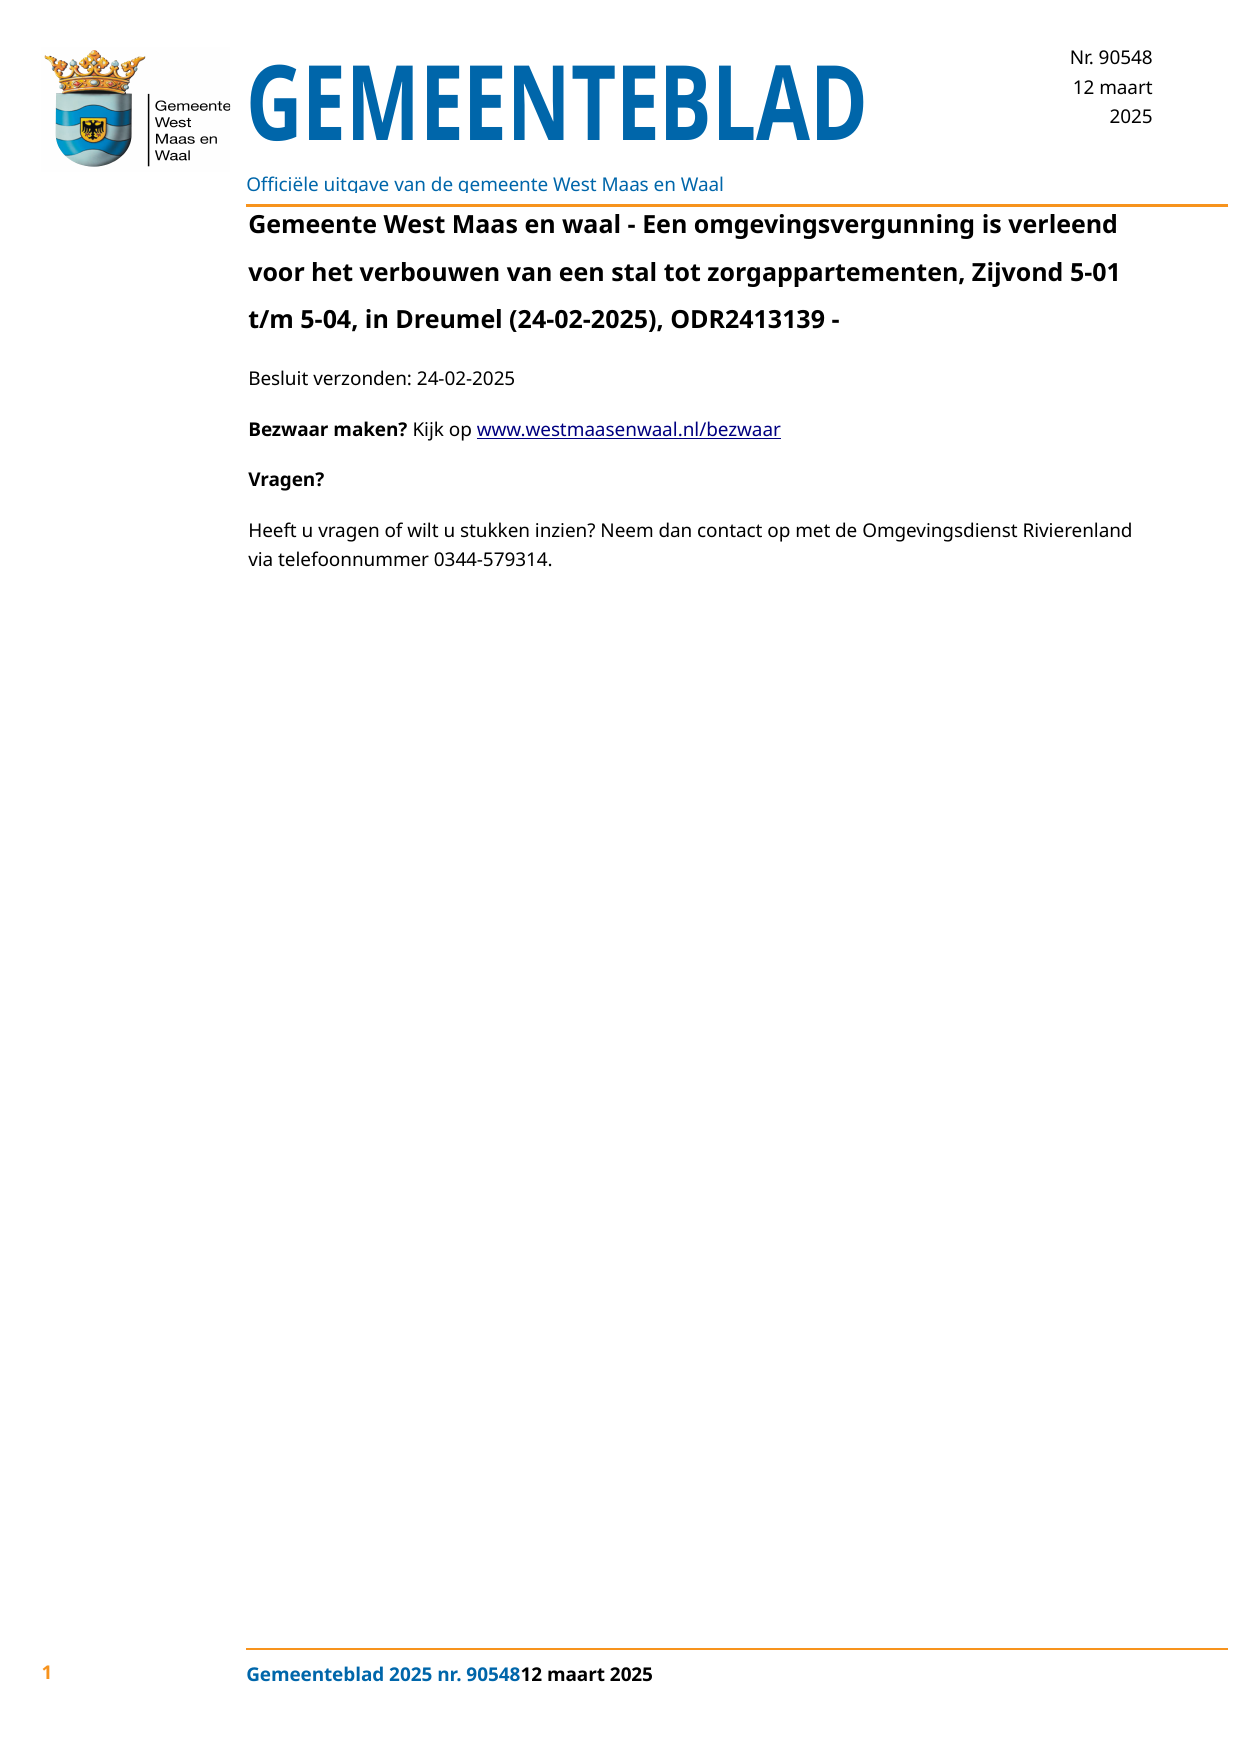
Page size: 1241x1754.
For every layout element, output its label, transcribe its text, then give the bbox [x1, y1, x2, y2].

picture [41, 47, 231, 172]
text Bezwaar maken? Kijk op www.westmaasenwaal.nl/bezwaar [248, 416, 1152, 442]
text Heeft u vragen of wilt u stukken inzien? Neem dan contact op met de Omgevingsdienst Rivierenland via telefoonnummer 0344-579314. [248, 517, 1152, 572]
text Vragen? [248, 466, 1152, 492]
text Besluit verzonden: 24-02-2025 [248, 366, 1152, 391]
text Gemeente West Maas en waal - Een omgevingsvergunning is verleend voor het verbouwen van een stal tot zorgappartementen, Zijvond 5-01 t/m 5-04, in Dreumel (24-02-2025), ODR2413139 - [248, 207, 1152, 336]
